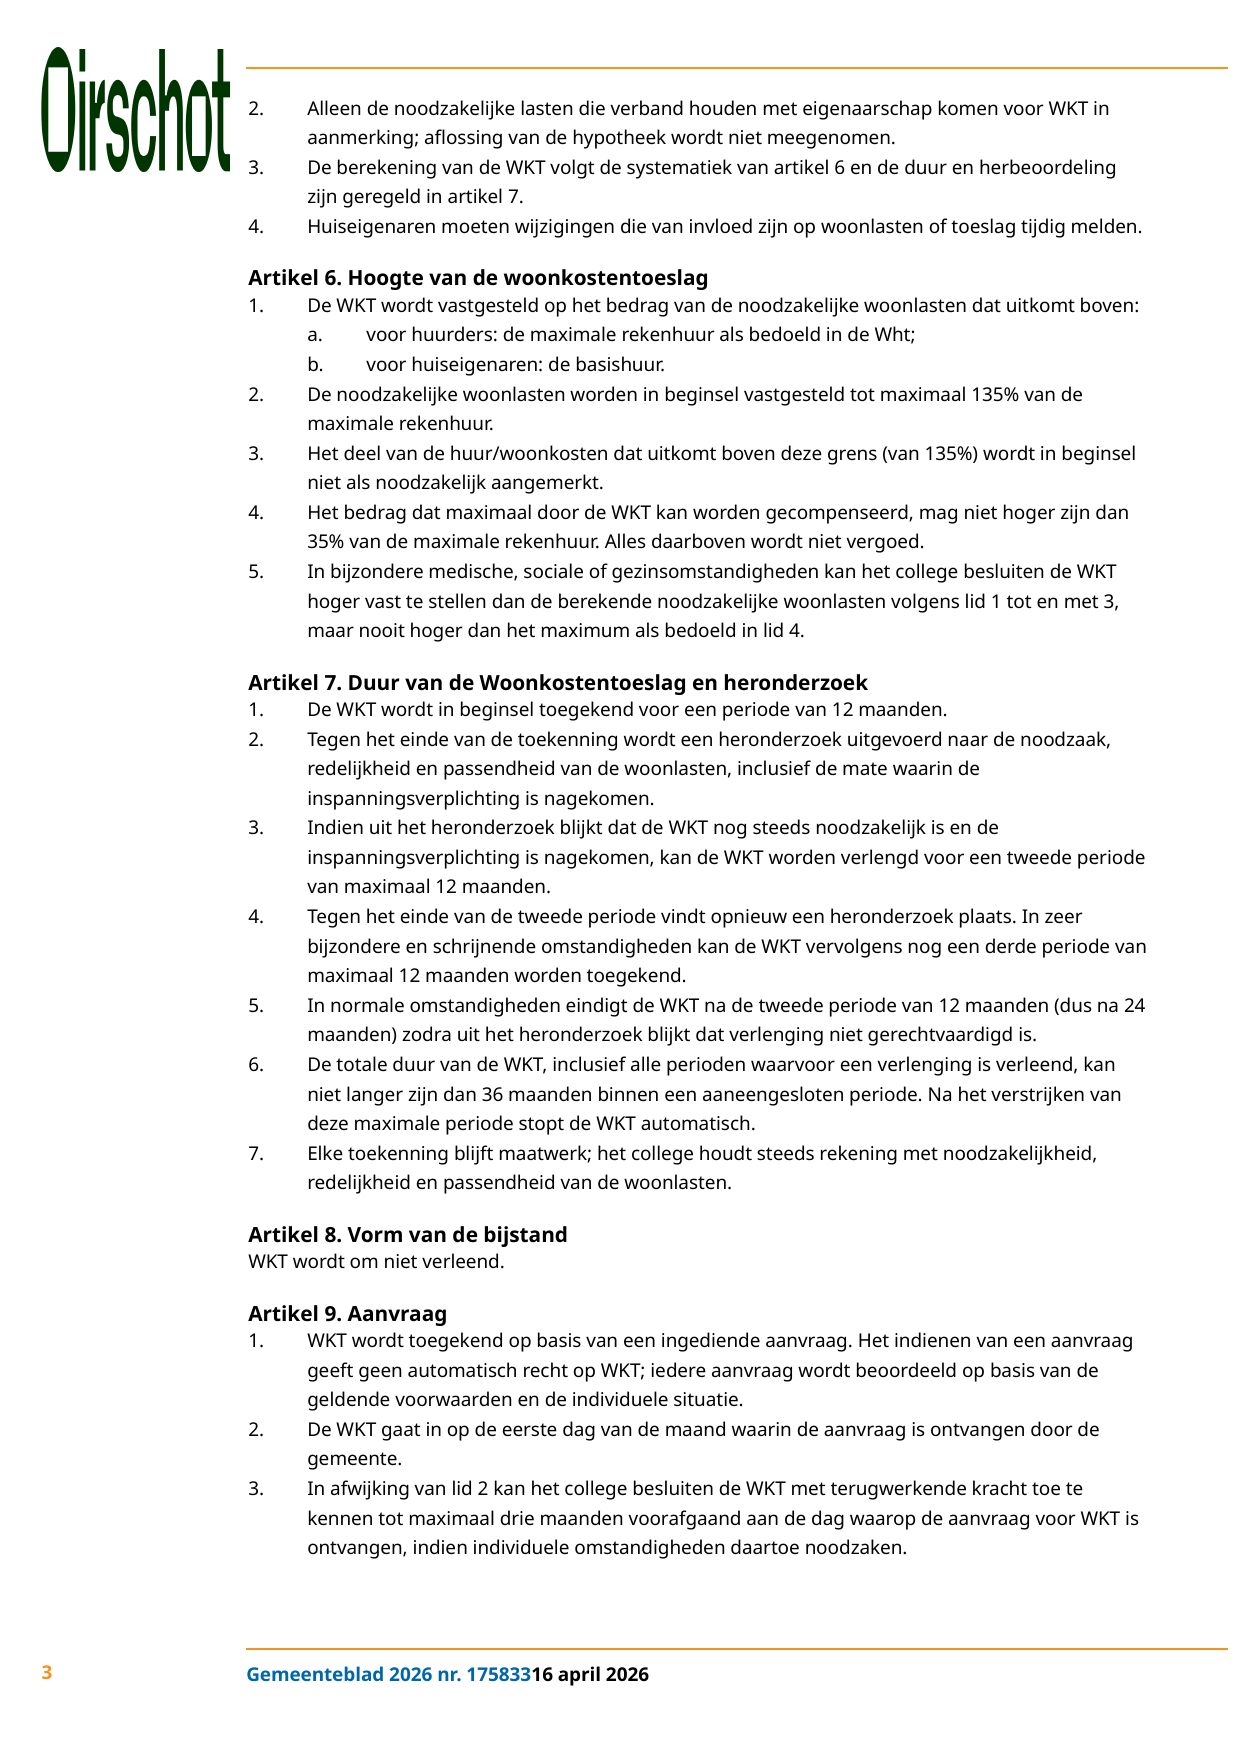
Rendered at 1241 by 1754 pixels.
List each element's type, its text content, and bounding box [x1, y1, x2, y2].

list voor huurders: de maximale rekenhuur als bedoeld in de Wht; [307, 322, 1152, 347]
text Artikel 8. Vorm van de bijstand [248, 1220, 1152, 1248]
list De berekening van de WKT volgt de systematiek van artikel 6 en de duur en herbeoordeling zijn geregeld in artikel 7. [248, 154, 1152, 209]
list De totale duur van de WKT, inclusief alle perioden waarvoor een verlenging is verleend, kan niet langer zijn dan 36 maanden binnen een aaneengesloten periode. Na het verstrijken van deze maximale periode stopt de WKT automatisch. [248, 1051, 1152, 1136]
text Artikel 9. Aanvraag [248, 1299, 1152, 1327]
list Indien uit het heronderzoek blijkt dat de WKT nog steeds noodzakelijk is en de inspanningsverplichting is nagekomen, kan de WKT worden verlengd voor een tweede periode van maximaal 12 maanden. [248, 814, 1152, 899]
list De WKT wordt in beginsel toegekend voor een periode van 12 maanden. [248, 696, 1152, 722]
list Huiseigenaren moeten wijzigingen die van invloed zijn op woonlasten of toeslag tijdig melden. [248, 213, 1152, 239]
list De WKT gaat in op de eerste dag van de maand waarin de aanvraag is ontvangen door de gemeente. [248, 1416, 1152, 1471]
list Tegen het einde van de tweede periode vindt opnieuw een heronderzoek plaats. In zeer bijzondere en schrijnende omstandigheden kan de WKT vervolgens nog een derde periode van maximaal 12 maanden worden toegekend. [248, 903, 1152, 988]
list Tegen het einde van de toekenning wordt een heronderzoek uitgevoerd naar de noodzaak, redelijkheid en passendheid van de woonlasten, inclusief de mate waarin de inspanningsverplichting is nagekomen. [248, 726, 1152, 811]
text Artikel 6. Hoogte van de woonkostentoeslag [248, 263, 1152, 292]
list Het bedrag dat maximaal door de WKT kan worden gecompenseerd, mag niet hoger zijn dan 35% van de maximale rekenhuur. Alles daarboven wordt niet vergoed. [248, 499, 1152, 554]
list In normale omstandigheden eindigt de WKT na de tweede periode van 12 maanden (dus na 24 maanden) zodra uit het heronderzoek blijkt dat verlenging niet gerechtvaardigd is. [248, 992, 1152, 1047]
list De noodzakelijke woonlasten worden in beginsel vastgesteld tot maximaal 135% van de maximale rekenhuur. [248, 381, 1152, 436]
list voor huiseigenaren: de basishuur. [307, 351, 1152, 377]
list WKT wordt toegekend op basis van een ingediende aanvraag. Het indienen van een aanvraag geeft geen automatisch recht op WKT; iedere aanvraag wordt beoordeeld op basis van de geldende voorwaarden en de individuele situatie. [248, 1327, 1152, 1412]
list Het deel van de huur/woonkosten dat uitkomt boven deze grens (van 135%) wordt in beginsel niet als noodzakelijk aangemerkt. [248, 440, 1152, 495]
list Alleen de noodzakelijke lasten die verband houden met eigenaarschap komen voor WKT in aanmerking; aflossing van de hypotheek wordt niet meegenomen. [248, 95, 1152, 150]
picture [41, 47, 231, 172]
text Artikel 7. Duur van de Woonkostentoeslag en heronderzoek [248, 668, 1152, 696]
list In afwijking van lid 2 kan het college besluiten de WKT met terugwerkende kracht toe te kennen tot maximaal drie maanden voorafgaand aan de dag waarop de aanvraag voor WKT is ontvangen, indien individuele omstandigheden daartoe noodzaken. [248, 1475, 1152, 1560]
list In bijzondere medische, sociale of gezinsomstandigheden kan het college besluiten de WKT hoger vast te stellen dan de berekende noodzakelijke woonlasten volgens lid 1 tot en met 3, maar nooit hoger dan het maximum als bedoeld in lid 4. [248, 558, 1152, 643]
list Elke toekenning blijft maatwerk; het college houdt steeds rekening met noodzakelijkheid, redelijkheid en passendheid van de woonlasten. [248, 1140, 1152, 1195]
list De WKT wordt vastgesteld op het bedrag van de noodzakelijke woonlasten dat uitkomt boven: [248, 292, 1152, 318]
text WKT wordt om niet verleend. [248, 1248, 1152, 1274]
